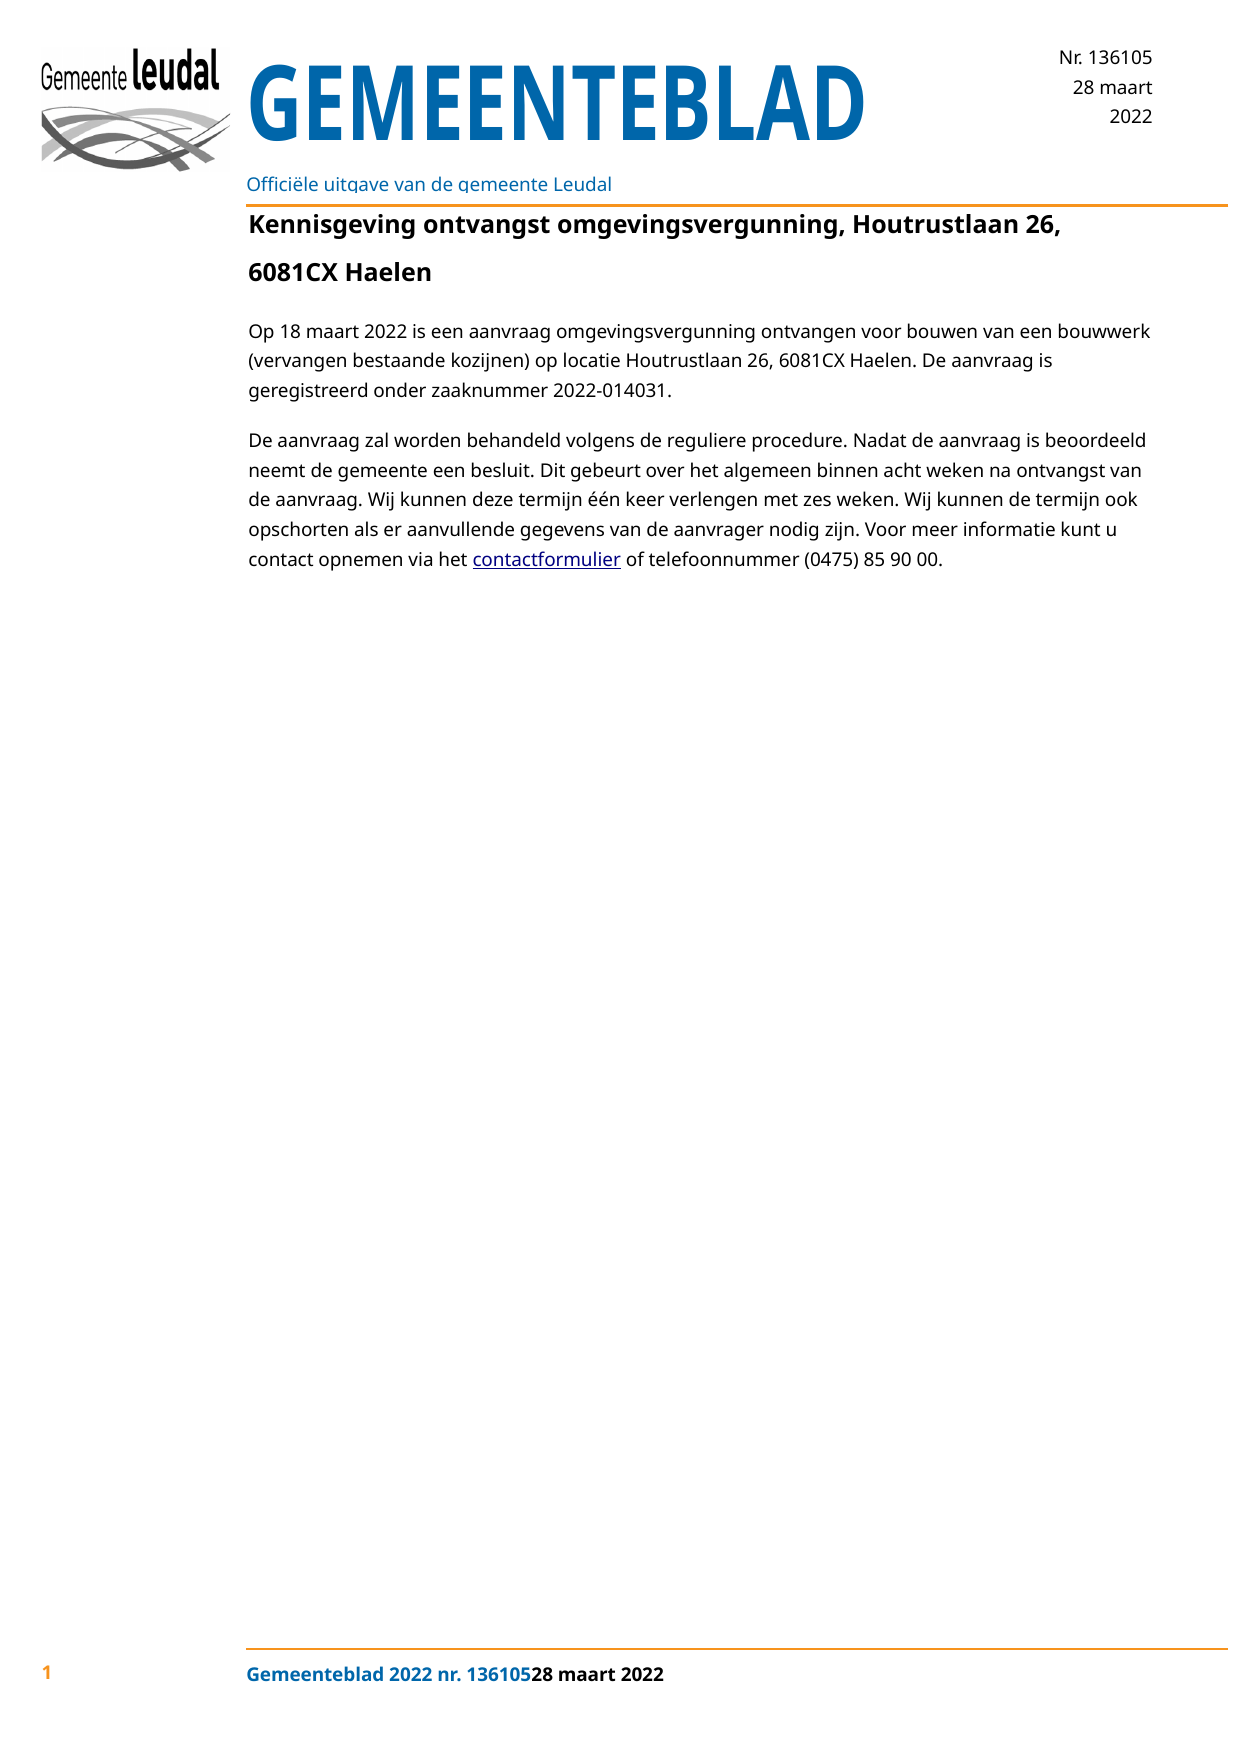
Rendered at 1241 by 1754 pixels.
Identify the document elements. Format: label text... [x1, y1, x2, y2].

text Op 18 maart 2022 is een aanvraag omgevingsvergunning ontvangen voor bouwen van een bouwwerk (vervangen bestaande kozijnen) op locatie Houtrustlaan 26, 6081CX Haelen. De aanvraag is geregistreerd onder zaaknummer 2022-014031. [248, 318, 1152, 403]
text Kennisgeving ontvangst omgevingsvergunning, Houtrustlaan 26, 6081CX Haelen [248, 207, 1152, 288]
picture [41, 47, 231, 172]
text De aanvraag zal worden behandeld volgens de reguliere procedure. Nadat de aanvraag is beoordeeld neemt de gemeente een besluit. Dit gebeurt over het algemeen binnen acht weken na ontvangst van de aanvraag. Wij kunnen deze termijn één keer verlengen met zes weken. Wij kunnen de termijn ook opschorten als er aanvullende gegevens van de aanvrager nodig zijn. Voor meer informatie kunt u contact opnemen via het contactformulier of telefoonnummer (0475) 85 90 00. [248, 427, 1152, 572]
